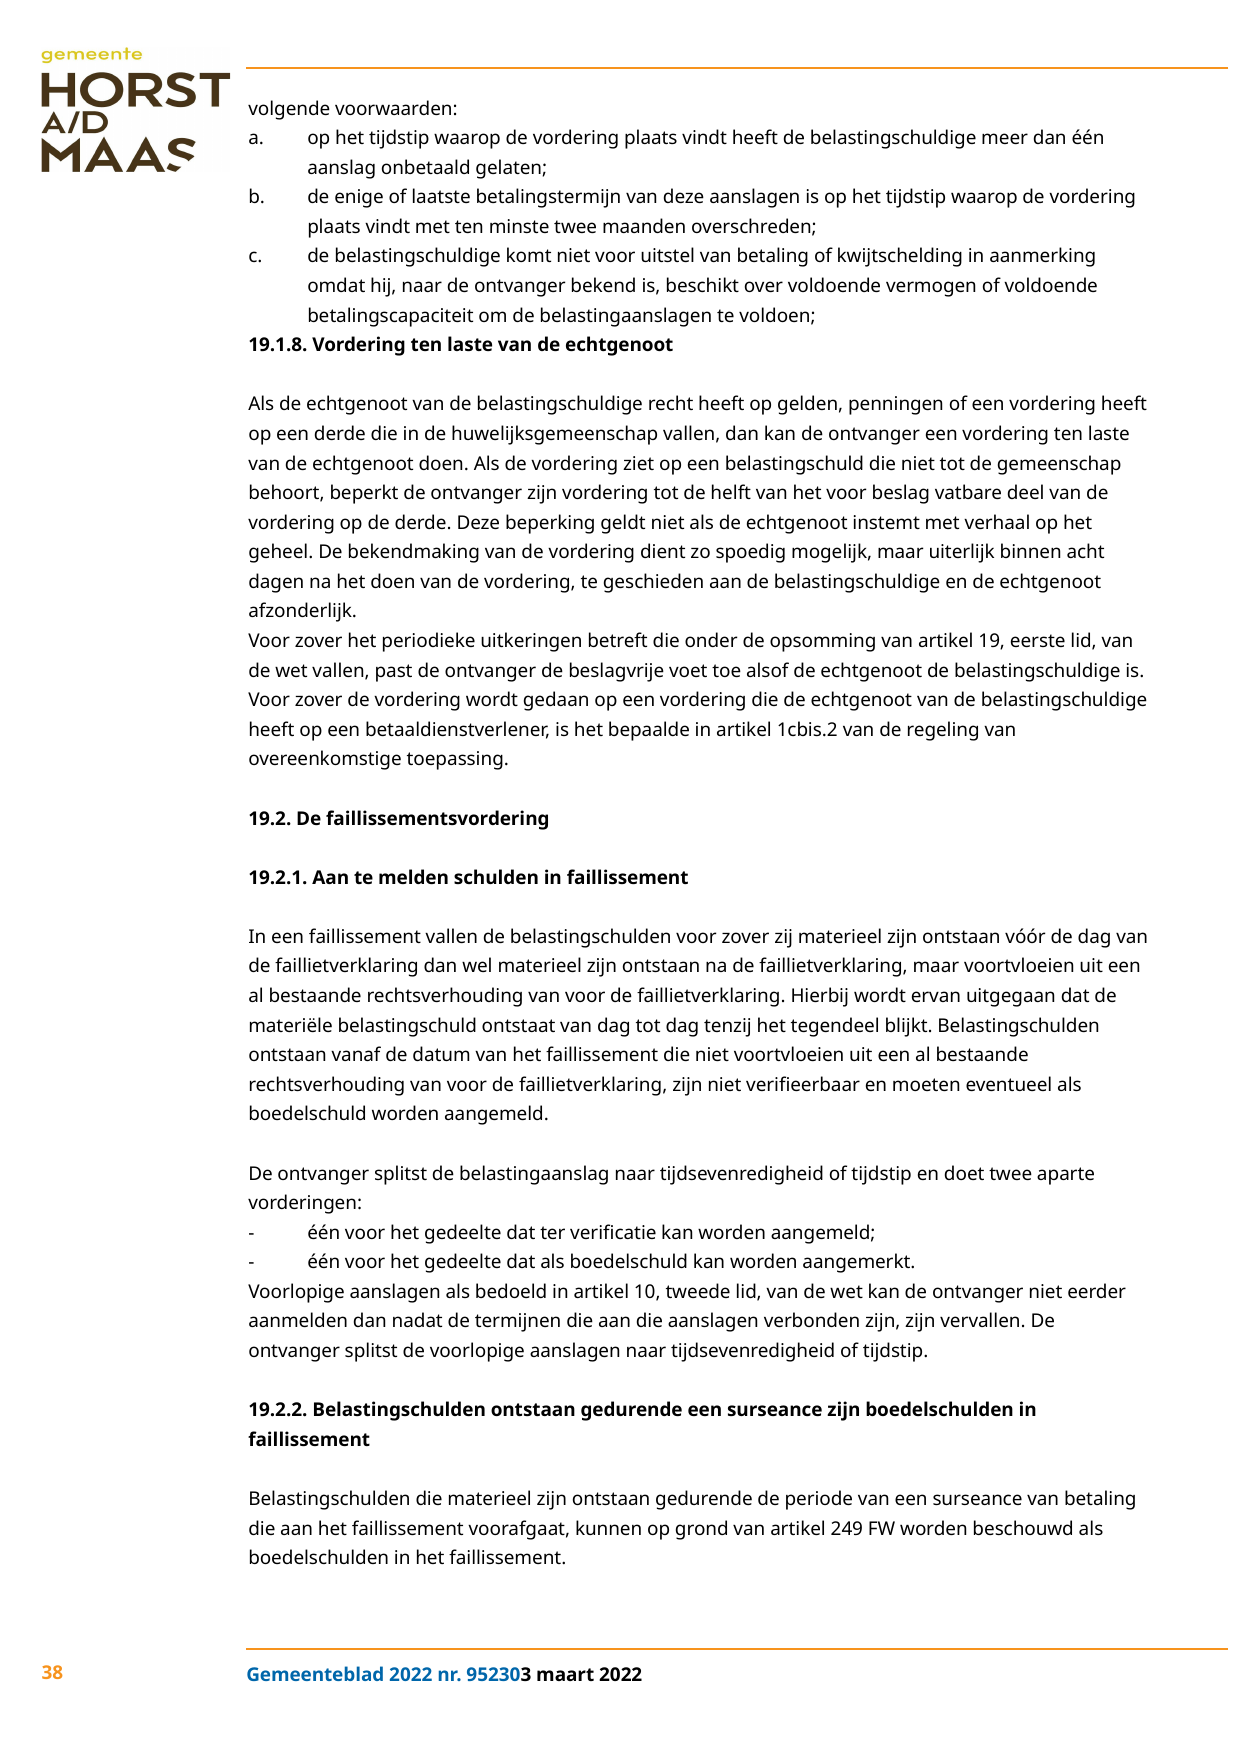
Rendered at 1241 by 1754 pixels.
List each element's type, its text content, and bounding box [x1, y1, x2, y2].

text 19.2.2. Belastingschulden ontstaan gedurende een surseance zijn boedelschulden in faillissement [248, 1396, 1152, 1452]
text Voorlopige aanslagen als bedoeld in artikel 10, tweede lid, van de wet kan de ontvanger niet eerder aanmelden dan nadat de termijnen die aan die aanslagen verbonden zijn, zijn vervallen. De ontvanger splitst de voorlopige aanslagen naar tijdsevenredigheid of tijdstip. [248, 1278, 1152, 1363]
picture [41, 47, 231, 172]
text 19.2. De faillissementsvordering [248, 805, 1152, 831]
text 19.2.1. Aan te melden schulden in faillissement [248, 864, 1152, 890]
list één voor het gedeelte dat ter verificatie kan worden aangemeld; [248, 1219, 1152, 1245]
text Als de echtgenoot van de belastingschuldige recht heeft op gelden, penningen of een vordering heeft op een derde die in de huwelijksgemeenschap vallen, dan kan de ontvanger een vordering ten laste van de echtgenoot doen. Als de vordering ziet op een belastingschuld die niet tot de gemeenschap behoort, beperkt de ontvanger zijn vordering tot de helft van het voor beslag vatbare deel van de vordering op de derde. Deze beperking geldt niet als de echtgenoot instemt met verhaal op het geheel. De bekendmaking van de vordering dient zo spoedig mogelijk, maar uiterlijk binnen acht dagen na het doen van de vordering, te geschieden aan de belastingschuldige en de echtgenoot afzonderlijk. [248, 391, 1152, 623]
list op het tijdstip waarop de vordering plaats vindt heeft de belastingschuldige meer dan één aanslag onbetaald gelaten; [248, 124, 1152, 180]
list de enige of laatste betalingstermijn van deze aanslagen is op het tijdstip waarop de vordering plaats vindt met ten minste twee maanden overschreden; [248, 183, 1152, 239]
text Belastingschulden die materieel zijn ontstaan gedurende de periode van een surseance van betaling die aan het faillissement voorafgaat, kunnen op grond van artikel 249 FW worden beschouwd als boedelschulden in het faillissement. [248, 1485, 1152, 1570]
text Voor zover het periodieke uitkeringen betreft die onder de opsomming van artikel 19, eerste lid, van de wet vallen, past de ontvanger de beslagvrije voet toe alsof de echtgenoot de belastingschuldige is. [248, 627, 1152, 683]
text In een faillissement vallen de belastingschulden voor zover zij materieel zijn ontstaan vóór de dag van de faillietverklaring dan wel materieel zijn ontstaan na de faillietverklaring, maar voortvloeien uit een al bestaande rechtsverhouding van voor de faillietverklaring. Hierbij wordt ervan uitgegaan dat de materiële belastingschuld ontstaat van dag tot dag tenzij het tegendeel blijkt. Belastingschulden ontstaan vanaf de datum van het faillissement die niet voortvloeien uit een al bestaande rechtsverhouding van voor de faillietverklaring, zijn niet verifieerbaar en moeten eventueel als boedelschuld worden aangemeld. [248, 923, 1152, 1126]
list de belastingschuldige komt niet voor uitstel van betaling of kwijtschelding in aanmerking omdat hij, naar de ontvanger bekend is, beschikt over voldoende vermogen of voldoende betalingscapaciteit om de belastingaanslagen te voldoen; [248, 243, 1152, 328]
text Voor zover de vordering wordt gedaan op een vordering die de echtgenoot van de belastingschuldige heeft op een betaaldienstverlener, is het bepaalde in artikel 1cbis.2 van de regeling van overeenkomstige toepassing. [248, 686, 1152, 771]
text volgende voorwaarden: [248, 95, 1152, 121]
text De ontvanger splitst de belastingaanslag naar tijdsevenredigheid of tijdstip en doet twee aparte vorderingen: [248, 1160, 1152, 1215]
list één voor het gedeelte dat als boedelschuld kan worden aangemerkt. [248, 1248, 1152, 1274]
text 19.1.8. Vordering ten laste van de echtgenoot [248, 331, 1152, 357]
